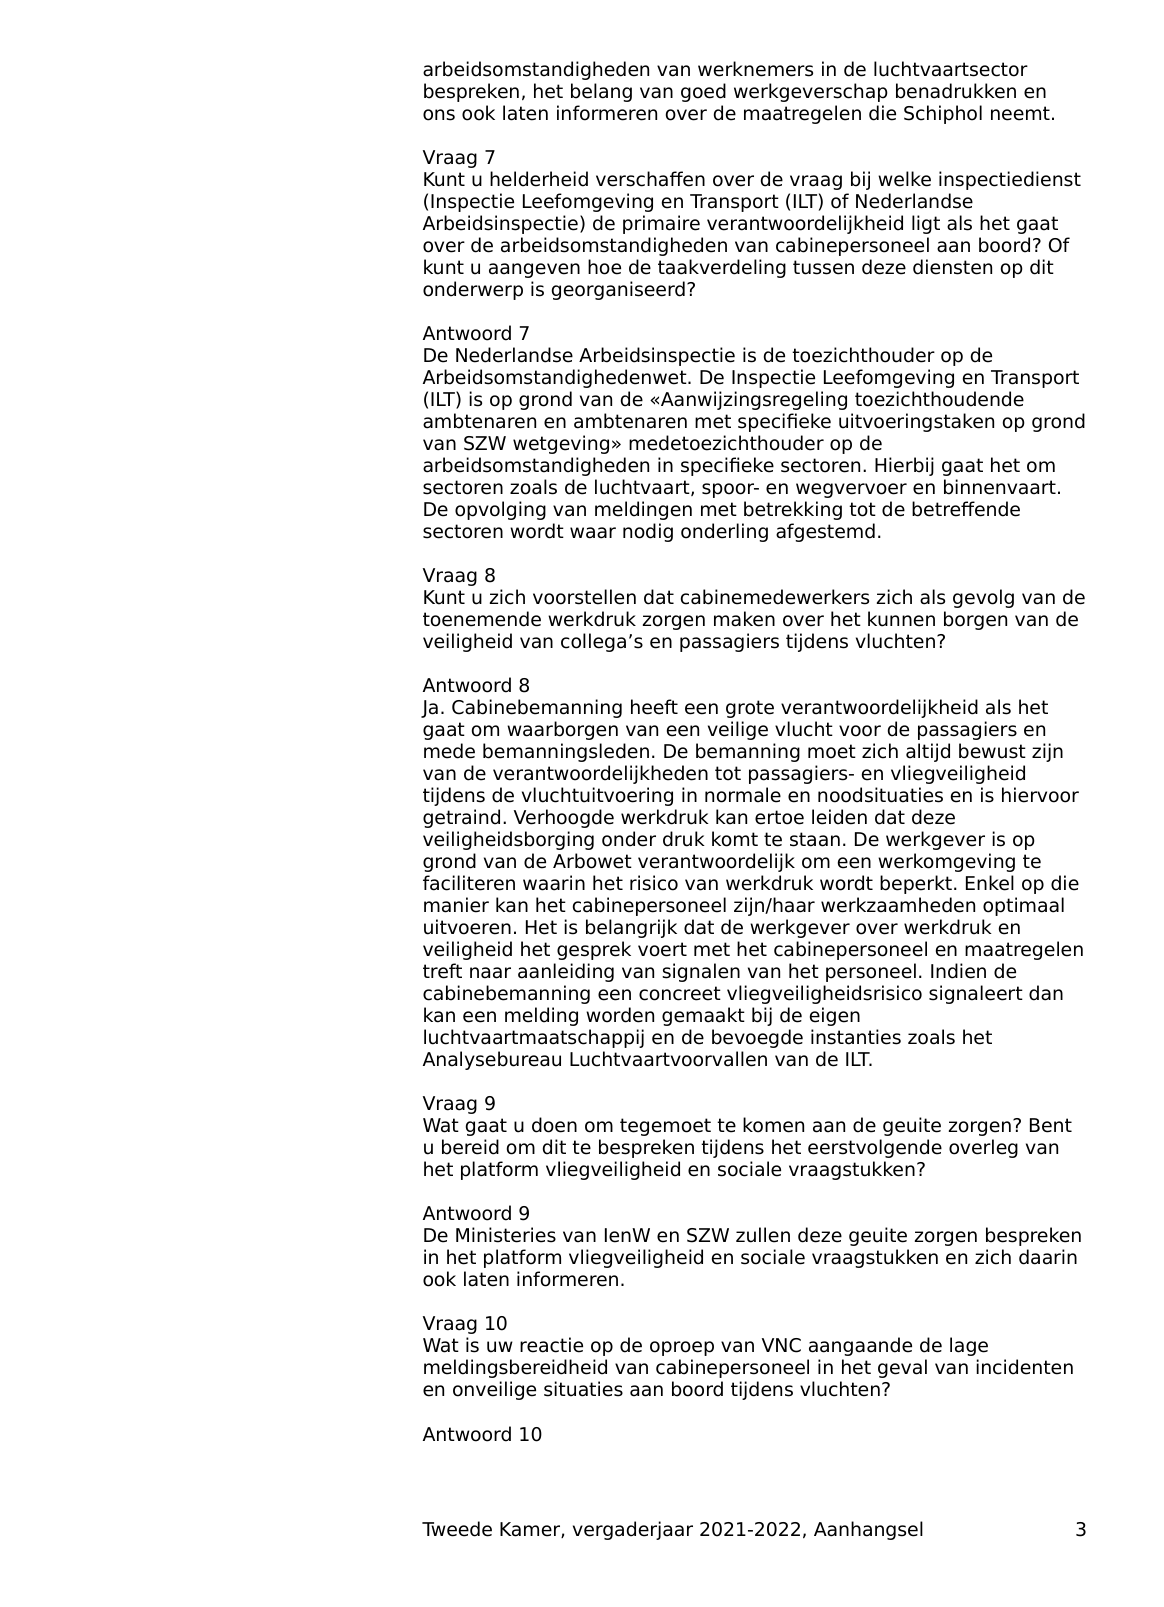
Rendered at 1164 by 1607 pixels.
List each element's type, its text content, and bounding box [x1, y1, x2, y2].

text Wat gaat u doen om tegemoet te komen aan de geuite zorgen? Bent u bereid om dit te bespreken tijdens het eerstvolgende overleg van het platform vliegveiligheid en sociale vraagstukken? [422, 1115, 1087, 1181]
text Antwoord 10 [422, 1423, 1087, 1445]
text Antwoord 7 [422, 323, 1087, 345]
text Vraag 10 [422, 1313, 1087, 1335]
text De Ministeries van IenW en SZW zullen deze geuite zorgen bespreken in het platform vliegveiligheid en sociale vraagstukken en zich daarin ook laten informeren. [422, 1225, 1087, 1291]
text Antwoord 9 [422, 1203, 1087, 1225]
text Wat is uw reactie op de oproep van VNC aangaande de lage meldingsbereidheid van cabinepersoneel in het geval van incidenten en onveilige situaties aan boord tijdens vluchten? [422, 1335, 1087, 1401]
text Kunt u zich voorstellen dat cabinemedewerkers zich als gevolg van de toenemende werkdruk zorgen maken over het kunnen borgen van de veiligheid van collega’s en passagiers tijdens vluchten? [422, 587, 1087, 653]
text Vraag 9 [422, 1093, 1087, 1115]
text De Nederlandse Arbeidsinspectie is de toezichthouder op de Arbeidsomstandighedenwet. De Inspectie Leefomgeving en Transport (ILT) is op grond van de «Aanwijzingsregeling toezichthoudende ambtenaren en ambtenaren met specifieke uitvoeringstaken op grond van SZW wetgeving» medetoezichthouder op de arbeidsomstandigheden in specifieke sectoren. Hierbij gaat het om sectoren zoals de luchtvaart, spoor- en wegvervoer en binnenvaart. De opvolging van meldingen met betrekking tot de betreffende sectoren wordt waar nodig onderling afgestemd. [422, 345, 1087, 543]
text Antwoord 8 [422, 675, 1087, 697]
text arbeidsomstandigheden van werknemers in de luchtvaartsector bespreken, het belang van goed werkgeverschap benadrukken en ons ook laten informeren over de maatregelen die Schiphol neemt. [422, 59, 1087, 125]
text Vraag 8 [422, 565, 1087, 587]
text Kunt u helderheid verschaffen over de vraag bij welke inspectiedienst (Inspectie Leefomgeving en Transport (ILT) of Nederlandse Arbeidsinspectie) de primaire verantwoordelijkheid ligt als het gaat over de arbeidsomstandigheden van cabinepersoneel aan boord? Of kunt u aangeven hoe de taakverdeling tussen deze diensten op dit onderwerp is georganiseerd? [422, 169, 1087, 301]
text Vraag 7 [422, 147, 1087, 169]
text Ja. Cabinebemanning heeft een grote verantwoordelijkheid als het gaat om waarborgen van een veilige vlucht voor de passagiers en mede bemanningsleden. De bemanning moet zich altijd bewust zijn van de verantwoordelijkheden tot passagiers- en vliegveiligheid tijdens de vluchtuitvoering in normale en noodsituaties en is hiervoor getraind. Verhoogde werkdruk kan ertoe leiden dat deze veiligheidsborging onder druk komt te staan. De werkgever is op grond van de Arbowet verantwoordelijk om een werkomgeving te faciliteren waarin het risico van werkdruk wordt beperkt. Enkel op die manier kan het cabinepersoneel zijn/haar werkzaamheden optimaal uitvoeren. Het is belangrijk dat de werkgever over werkdruk en veiligheid het gesprek voert met het cabinepersoneel en maatregelen treft naar aanleiding van signalen van het personeel. Indien de cabinebemanning een concreet vliegveiligheidsrisico signaleert dan kan een melding worden gemaakt bij de eigen luchtvaartmaatschappij en de bevoegde instanties zoals het Analysebureau Luchtvaartvoorvallen van de ILT. [422, 697, 1087, 1071]
